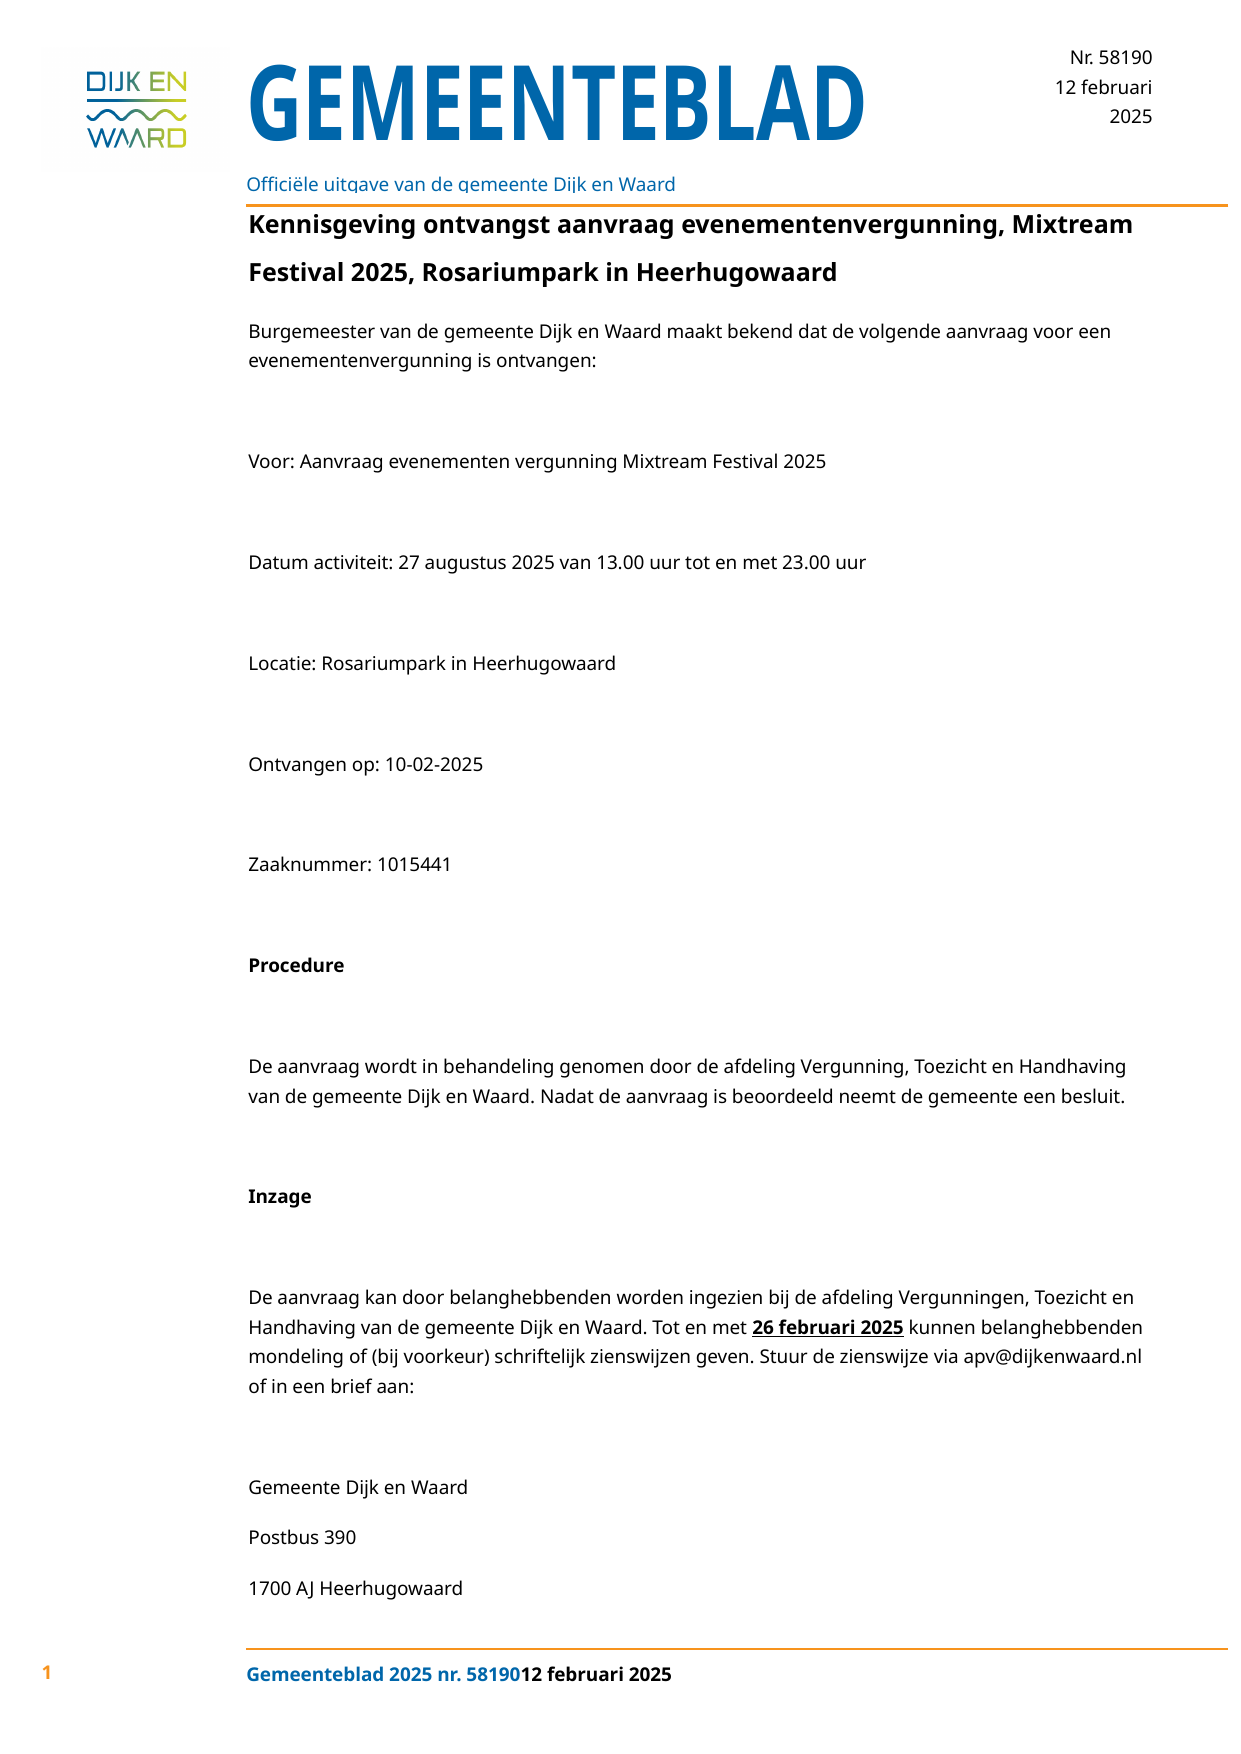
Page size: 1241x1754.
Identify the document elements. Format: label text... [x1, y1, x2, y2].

text Postbus 390 [248, 1524, 1152, 1550]
text Locatie: Rosariumpark in Heerhugowaard [248, 650, 1152, 676]
text Kennisgeving ontvangst aanvraag evenementenvergunning, Mixtream Festival 2025, Rosariumpark in Heerhugowaard [248, 207, 1152, 288]
text Ontvangen op: 10-02-2025 [248, 751, 1152, 777]
text Datum activiteit: 27 augustus 2025 van 13.00 uur tot en met 23.00 uur [248, 549, 1152, 575]
text De aanvraag wordt in behandeling genomen door de afdeling Vergunning, Toezicht en Handhaving van de gemeente Dijk en Waard. Nadat de aanvraag is beoordeeld neemt de gemeente een besluit. [248, 1053, 1152, 1109]
text Gemeente Dijk en Waard [248, 1474, 1152, 1500]
text Burgemeester van de gemeente Dijk en Waard maakt bekend dat de volgende aanvraag voor een evenementenvergunning is ontvangen: [248, 318, 1152, 373]
picture [41, 47, 231, 172]
text De aanvraag kan door belanghebbenden worden ingezien bij de afdeling Vergunningen, Toezicht en Handhaving van de gemeente Dijk en Waard. Tot en met 26 februari 2025 kunnen belanghebbenden mondeling of (bij voorkeur) schriftelijk zienswijzen geven. Stuur de zienswijze via apv@dijkenwaard.nl of in een brief aan: [248, 1284, 1152, 1399]
text Procedure [248, 952, 1152, 978]
text Voor: Aanvraag evenementen vergunning Mixtream Festival 2025 [248, 448, 1152, 474]
text Zaaknummer: 1015441 [248, 852, 1152, 877]
text 1700 AJ Heerhugowaard [248, 1575, 1152, 1601]
text Inzage [248, 1184, 1152, 1209]
